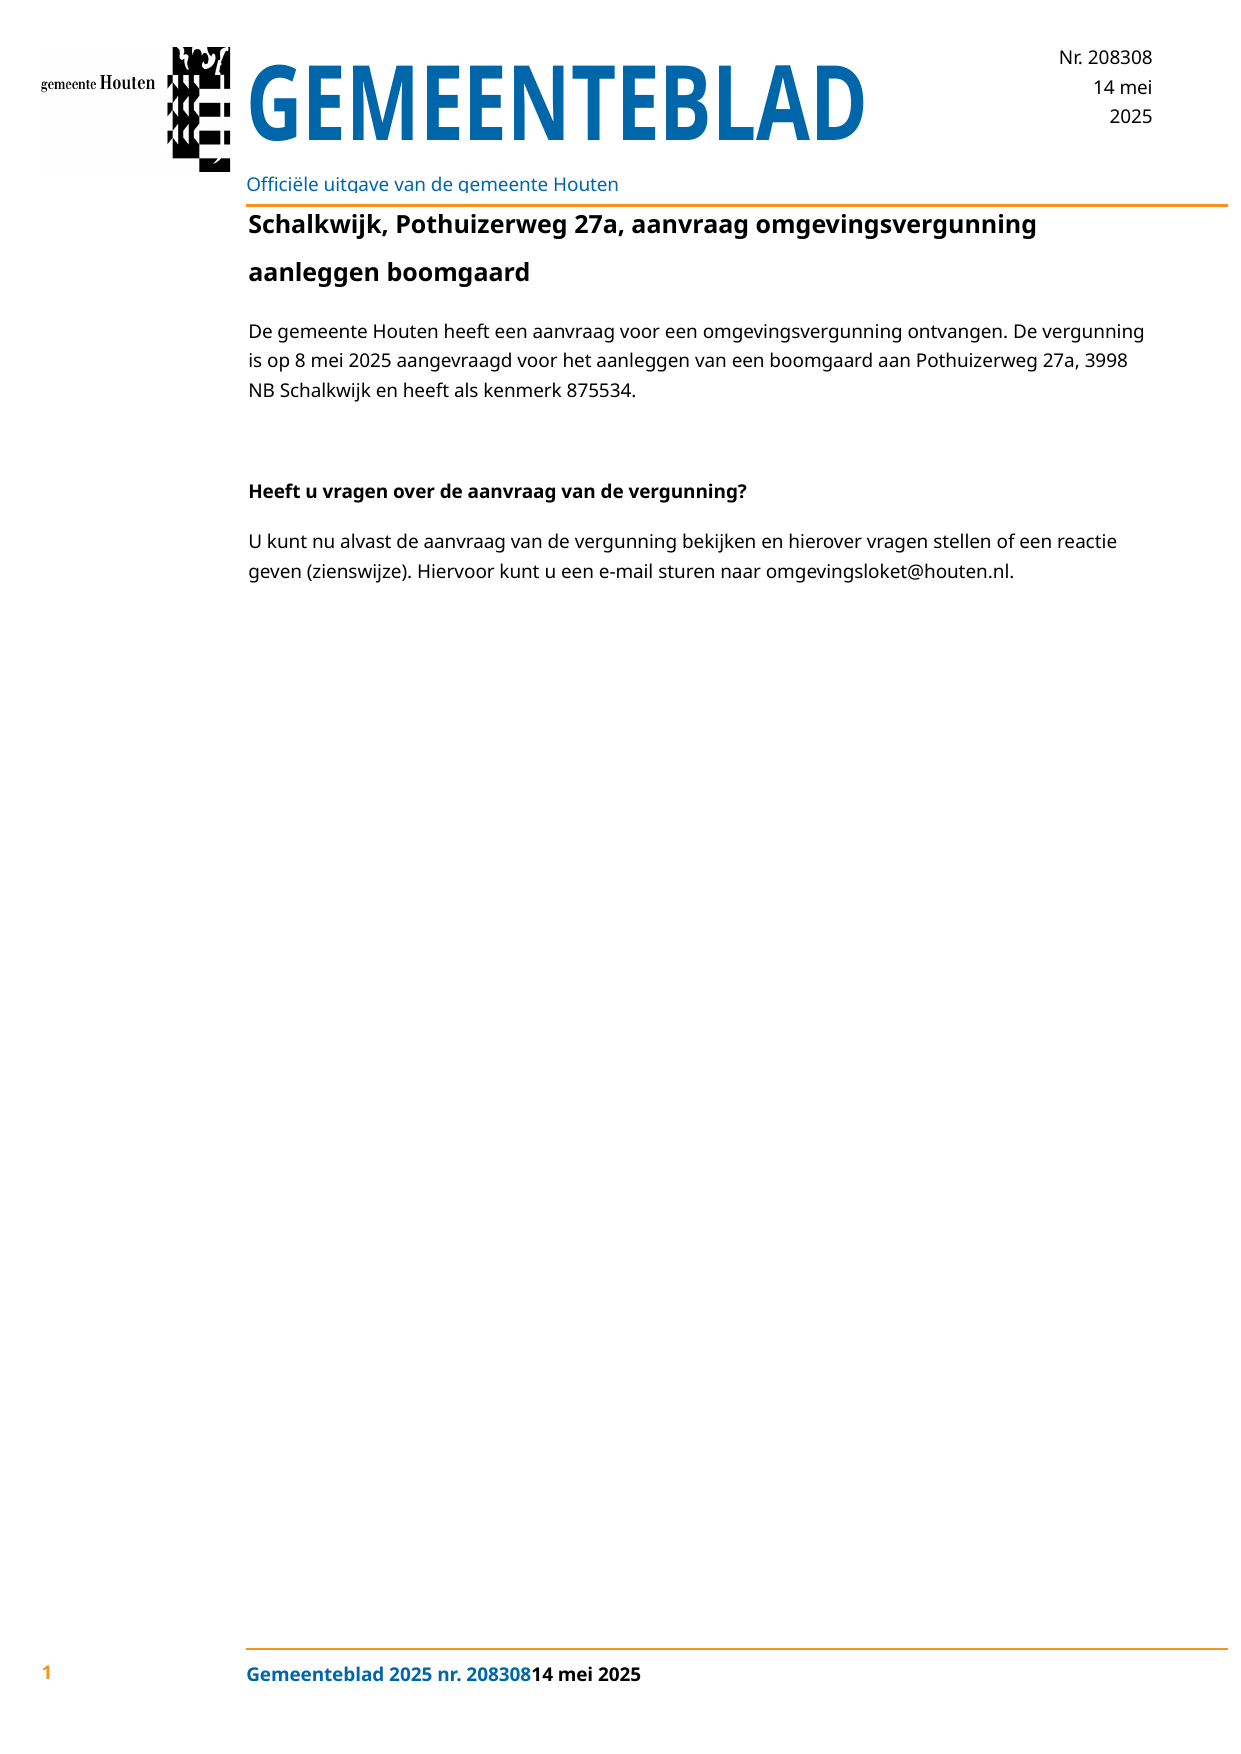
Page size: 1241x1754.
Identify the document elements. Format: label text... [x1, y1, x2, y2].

text Heeft u vragen over de aanvraag van de vergunning? [248, 478, 1152, 504]
text U kunt nu alvast de aanvraag van de vergunning bekijken en hierover vragen stellen of een reactie geven (zienswijze). Hiervoor kunt u een e-mail sturen naar omgevingsloket@houten.nl. [248, 528, 1152, 584]
picture [41, 47, 231, 172]
text Schalkwijk, Pothuizerweg 27a, aanvraag omgevingsvergunning aanleggen boomgaard [248, 207, 1152, 288]
text De gemeente Houten heeft een aanvraag voor een omgevingsvergunning ontvangen. De vergunning is op 8 mei 2025 aangevraagd voor het aanleggen van een boomgaard aan Pothuizerweg 27a, 3998 NB Schalkwijk en heeft als kenmerk 875534. [248, 318, 1152, 403]
